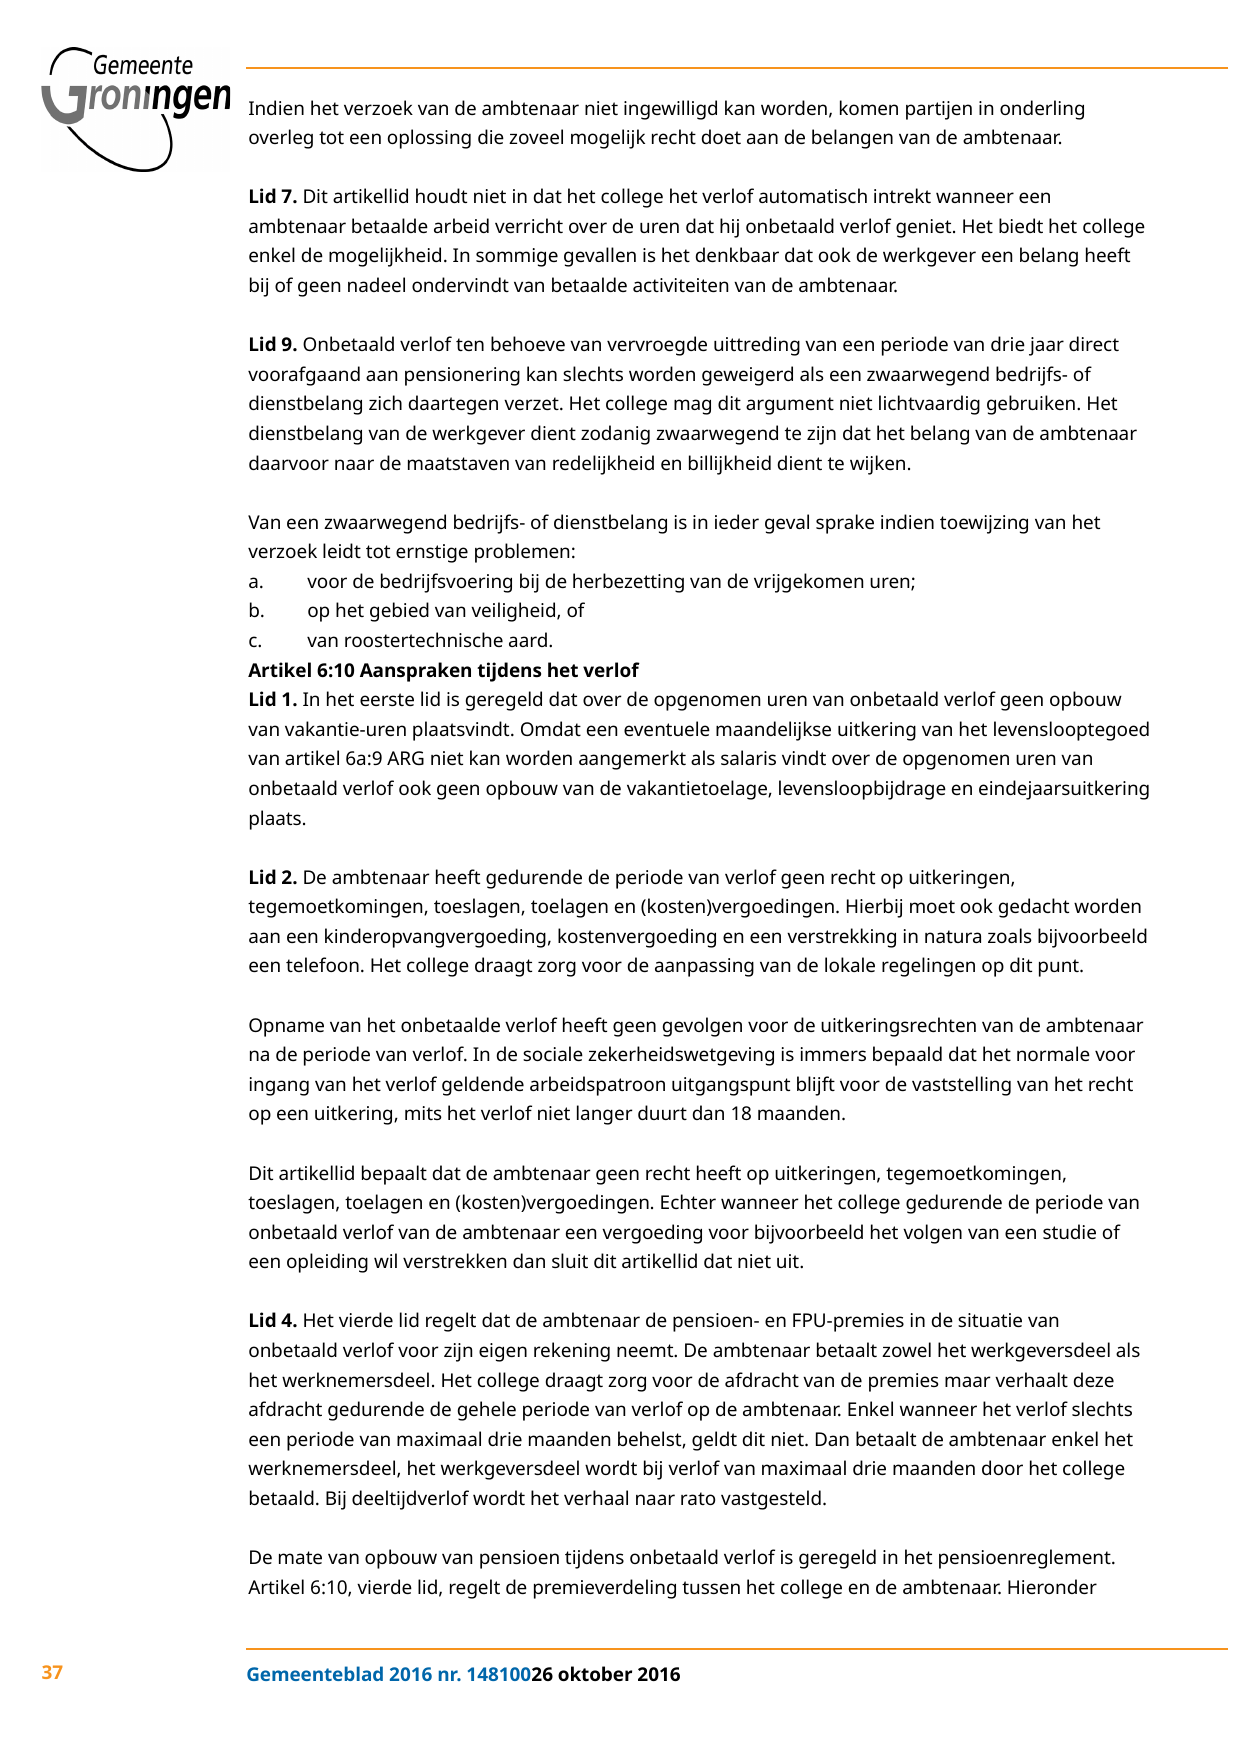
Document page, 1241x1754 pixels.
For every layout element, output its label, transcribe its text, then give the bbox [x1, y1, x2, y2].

text Lid 1. In het eerste lid is geregeld dat over de opgenomen uren van onbetaald verlof geen opbouw van vakantie-uren plaatsvindt. Omdat een eventuele maandelijkse uitkering van het levenslooptegoed van artikel 6a:9 ARG niet kan worden aangemerkt als salaris vindt over de opgenomen uren van onbetaald verlof ook geen opbouw van de vakantietoelage, levensloopbijdrage en eindejaarsuitkering plaats. [248, 686, 1152, 831]
text Lid 4. Het vierde lid regelt dat de ambtenaar de pensioen- en FPU-premies in de situatie van onbetaald verlof voor zijn eigen rekening neemt. De ambtenaar betaalt zowel het werkgeversdeel als het werknemersdeel. Het college draagt zorg voor de afdracht van de premies maar verhaalt deze afdracht gedurende de gehele periode van verlof op de ambtenaar. Enkel wanneer het verlof slechts een periode van maximaal drie maanden behelst, geldt dit niet. Dan betaalt de ambtenaar enkel het werknemersdeel, het werkgeversdeel wordt bij verlof van maximaal drie maanden door het college betaald. Bij deeltijdverlof wordt het verhaal naar rato vastgesteld. [248, 1308, 1152, 1511]
text De mate van opbouw van pensioen tijdens onbetaald verlof is geregeld in het pensioenreglement. Artikel 6:10, vierde lid, regelt de premieverdeling tussen het college en de ambtenaar. Hieronder [248, 1544, 1152, 1600]
text Lid 7. Dit artikellid houdt niet in dat het college het verlof automatisch intrekt wanneer een ambtenaar betaalde arbeid verricht over de uren dat hij onbetaald verlof geniet. Het biedt het college enkel de mogelijkheid. In sommige gevallen is het denkbaar dat ook de werkgever een belang heeft bij of geen nadeel ondervindt van betaalde activiteiten van de ambtenaar. [248, 183, 1152, 298]
picture [41, 47, 231, 172]
text Indien het verzoek van de ambtenaar niet ingewilligd kan worden, komen partijen in onderling overleg tot een oplossing die zoveel mogelijk recht doet aan de belangen van de ambtenaar. [248, 95, 1152, 150]
text Opname van het onbetaalde verlof heeft geen gevolgen voor de uitkeringsrechten van de ambtenaar na de periode van verlof. In de sociale zekerheidswetgeving is immers bepaald dat het normale voor ingang van het verlof geldende arbeidspatroon uitgangspunt blijft voor de vaststelling van het recht op een uitkering, mits het verlof niet langer duurt dan 18 maanden. [248, 1012, 1152, 1126]
text Lid 2. De ambtenaar heeft gedurende de periode van verlof geen recht op uitkeringen, tegemoetkomingen, toeslagen, toelagen en (kosten)vergoedingen. Hierbij moet ook gedacht worden aan een kinderopvangvergoeding, kostenvergoeding en een verstrekking in natura zoals bijvoorbeeld een telefoon. Het college draagt zorg voor de aanpassing van de lokale regelingen op dit punt. [248, 864, 1152, 978]
text Van een zwaarwegend bedrijfs- of dienstbelang is in ieder geval sprake indien toewijzing van het verzoek leidt tot ernstige problemen: [248, 509, 1152, 564]
list op het gebied van veiligheid, of [248, 598, 1152, 623]
text Dit artikellid bepaalt dat de ambtenaar geen recht heeft op uitkeringen, tegemoetkomingen, toeslagen, toelagen en (kosten)vergoedingen. Echter wanneer het college gedurende de periode van onbetaald verlof van de ambtenaar een vergoeding voor bijvoorbeeld het volgen van een studie of een opleiding wil verstrekken dan sluit dit artikellid dat niet uit. [248, 1160, 1152, 1274]
list van roostertechnische aard. [248, 627, 1152, 653]
text Artikel 6:10 Aanspraken tijdens het verlof [248, 657, 1152, 683]
text Lid 9. Onbetaald verlof ten behoeve van vervroegde uittreding van een periode van drie jaar direct voorafgaand aan pensionering kan slechts worden geweigerd als een zwaarwegend bedrijfs- of dienstbelang zich daartegen verzet. Het college mag dit argument niet lichtvaardig gebruiken. Het dienstbelang van de werkgever dient zodanig zwaarwegend te zijn dat het belang van de ambtenaar daarvoor naar de maatstaven van redelijkheid en billijkheid dient te wijken. [248, 331, 1152, 476]
list voor de bedrijfsvoering bij de herbezetting van de vrijgekomen uren; [248, 568, 1152, 594]
